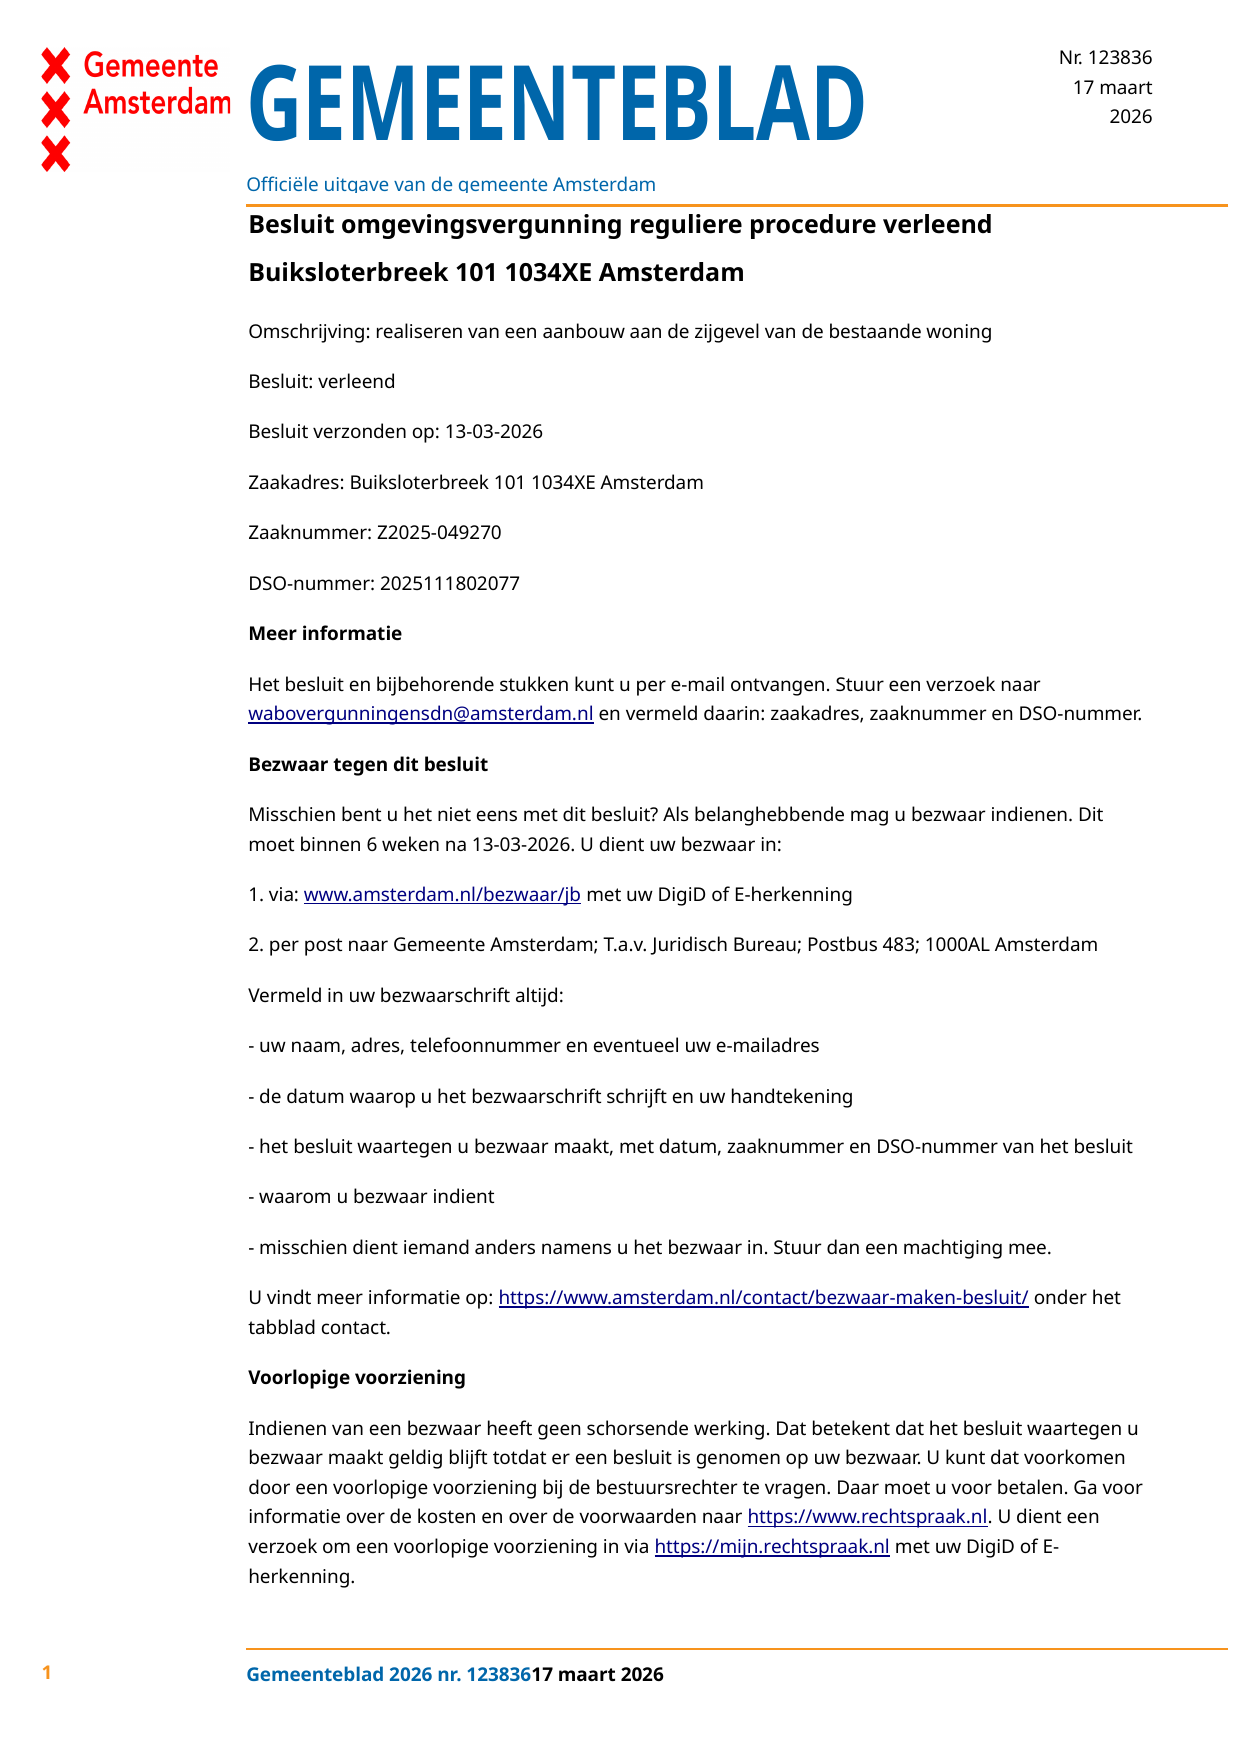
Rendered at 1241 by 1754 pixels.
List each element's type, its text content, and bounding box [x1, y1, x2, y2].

text U vindt meer informatie op: https://www.amsterdam.nl/contact/bezwaar-maken-besluit/ onder het tabblad contact. [248, 1284, 1152, 1340]
text 2. per post naar Gemeente Amsterdam; T.a.v. Juridisch Bureau; Postbus 483; 1000AL Amsterdam [248, 932, 1152, 957]
text Misschien bent u het niet eens met dit besluit? Als belanghebbende mag u bezwaar indienen. Dit moet binnen 6 weken na 13-03-2026. U dient uw bezwaar in: [248, 801, 1152, 857]
text Voorlopige voorziening [248, 1364, 1152, 1390]
picture [41, 47, 231, 172]
text - uw naam, adres, telefoonnummer en eventueel uw e-mailadres [248, 1032, 1152, 1058]
text Bezwaar tegen dit besluit [248, 751, 1152, 777]
text Besluit: verleend [248, 368, 1152, 394]
text Indienen van een bezwaar heeft geen schorsende werking. Dat betekent dat het besluit waartegen u bezwaar maakt geldig blijft totdat er een besluit is genomen op uw bezwaar. U kunt dat voorkomen door een voorlopige voorziening bij de bestuursrechter te vragen. Daar moet u voor betalen. Ga voor informatie over de kosten en over de voorwaarden naar https://www.rechtspraak.nl. U dient een verzoek om een voorlopige voorziening in via https://mijn.rechtspraak.nl met uw DigiD of E-herkenning. [248, 1415, 1152, 1589]
text - de datum waarop u het bezwaarschrift schrijft en uw handtekening [248, 1083, 1152, 1109]
text DSO-nummer: 2025111802077 [248, 570, 1152, 596]
text Zaakadres: Buiksloterbreek 101 1034XE Amsterdam [248, 469, 1152, 495]
text Het besluit en bijbehorende stukken kunt u per e-mail ontvangen. Stuur een verzoek naar wabovergunningensdn@amsterdam.nl en vermeld daarin: zaakadres, zaaknummer en DSO-nummer. [248, 671, 1152, 726]
text Meer informatie [248, 620, 1152, 646]
text - waarom u bezwaar indient [248, 1184, 1152, 1209]
text Omschrijving: realiseren van een aanbouw aan de zijgevel van de bestaande woning [248, 318, 1152, 344]
text 1. via: www.amsterdam.nl/bezwaar/jb met uw DigiD of E-herkenning [248, 881, 1152, 907]
text Besluit verzonden op: 13-03-2026 [248, 419, 1152, 444]
text Vermeld in uw bezwaarschrift altijd: [248, 982, 1152, 1008]
text - misschien dient iemand anders namens u het bezwaar in. Stuur dan een machtiging mee. [248, 1234, 1152, 1260]
text Besluit omgevingsvergunning reguliere procedure verleend Buiksloterbreek 101 1034XE Amsterdam [248, 207, 1152, 288]
text Zaaknummer: Z2025-049270 [248, 519, 1152, 545]
text - het besluit waartegen u bezwaar maakt, met datum, zaaknummer en DSO-nummer van het besluit [248, 1133, 1152, 1159]
